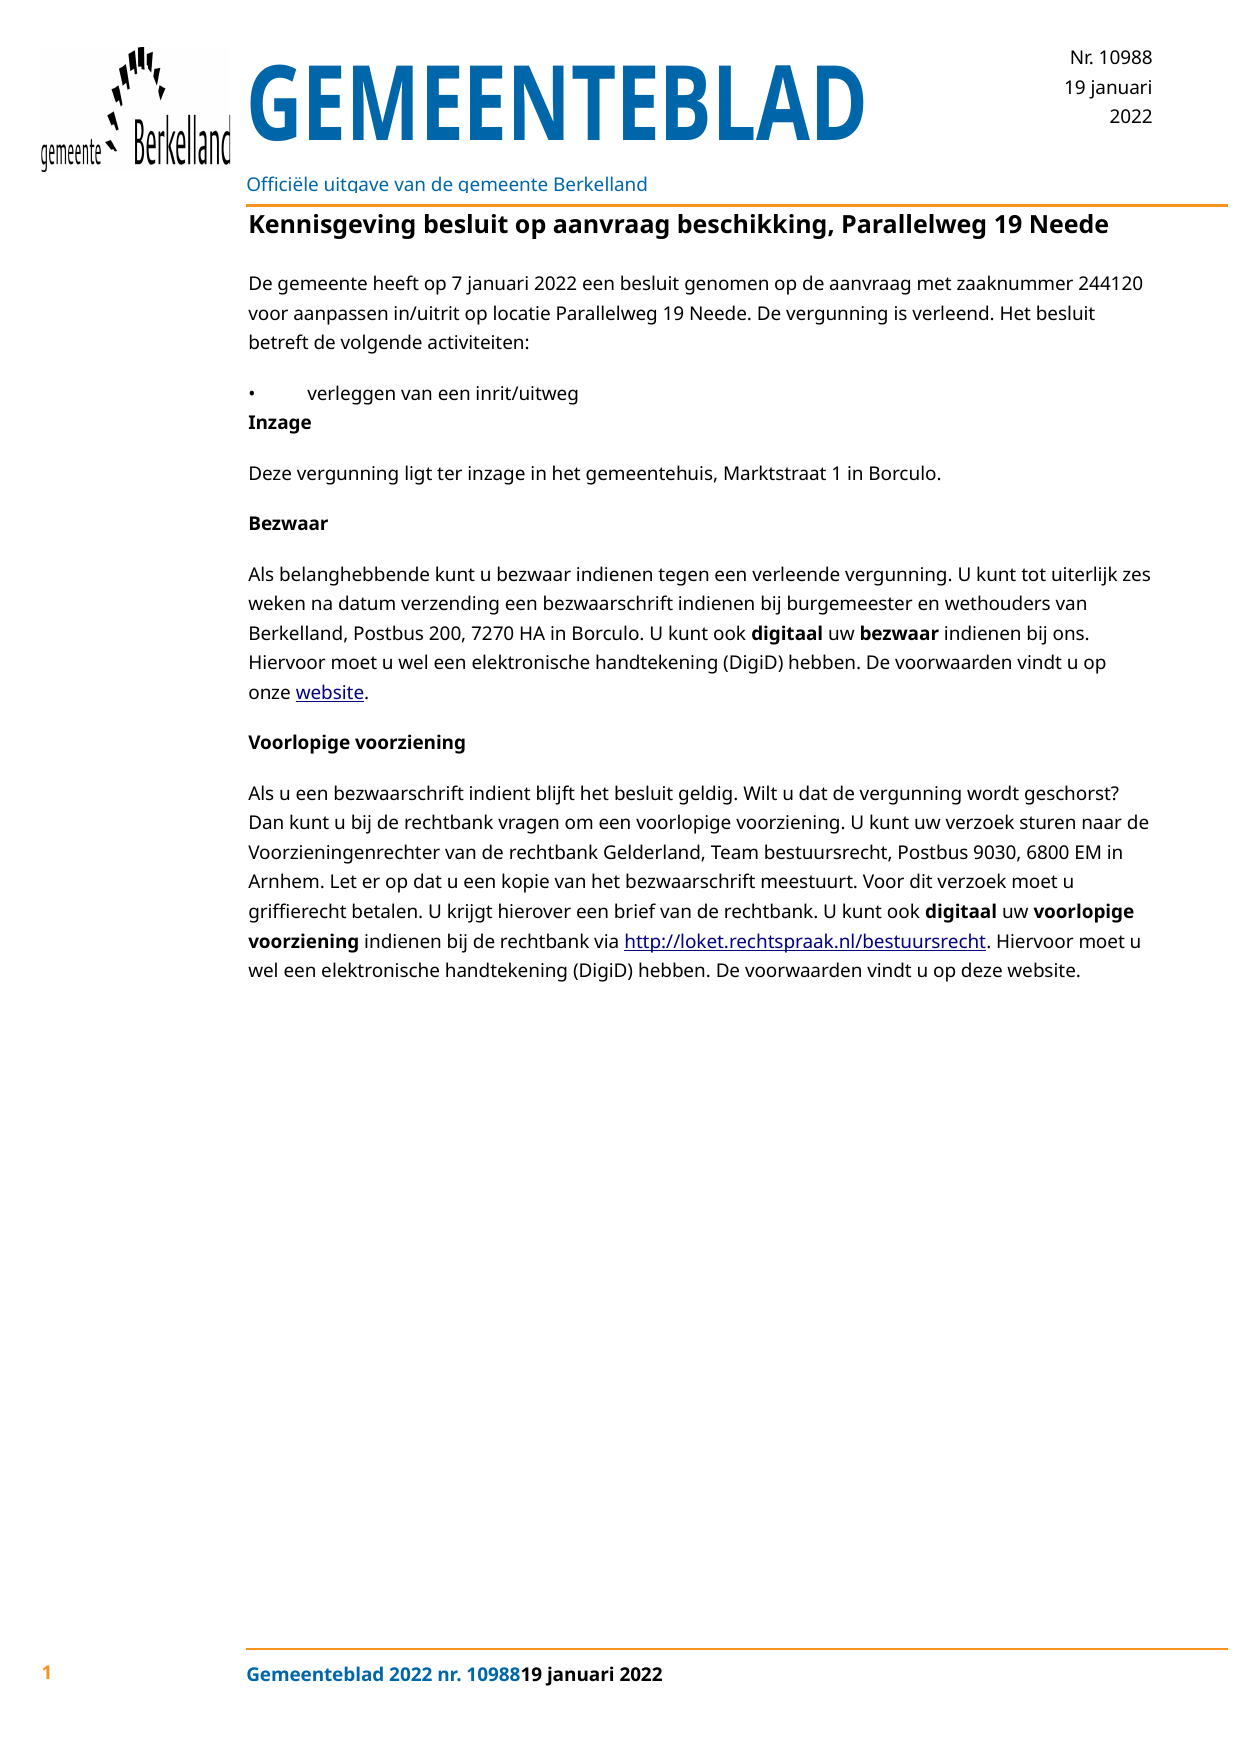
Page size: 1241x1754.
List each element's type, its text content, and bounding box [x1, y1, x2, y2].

text Als belanghebbende kunt u bezwaar indienen tegen een verleende vergunning. U kunt tot uiterlijk zes weken na datum verzending een bezwaarschrift indienen bij burgemeester en wethouders van Berkelland, Postbus 200, 7270 HA in Borculo. U kunt ook digitaal uw bezwaar indienen bij ons. Hiervoor moet u wel een elektronische handtekening (DigiD) hebben. De voorwaarden vindt u op onze website. [248, 561, 1152, 705]
picture [41, 47, 231, 172]
text Als u een bezwaarschrift indient blijft het besluit geldig. Wilt u dat de vergunning wordt geschorst? Dan kunt u bij de rechtbank vragen om een voorlopige voorziening. U kunt uw verzoek sturen naar de Voorzieningenrechter van de rechtbank Gelderland, Team bestuursrecht, Postbus 9030, 6800 EM in Arnhem. Let er op dat u een kopie van het bezwaarschrift meestuurt. Voor dit verzoek moet u griffierecht betalen. U krijgt hierover een brief van de rechtbank. U kunt ook digitaal uw voorlopige voorziening indienen bij de rechtbank via http://loket.rechtspraak.nl/bestuursrecht. Hiervoor moet u wel een elektronische handtekening (DigiD) hebben. De voorwaarden vindt u op deze website. [248, 780, 1152, 983]
text Kennisgeving besluit op aanvraag beschikking, Parallelweg 19 Neede [248, 207, 1152, 241]
list verleggen van een inrit/uitweg [248, 380, 1152, 406]
text Deze vergunning ligt ter inzage in het gemeentehuis, Marktstraat 1 in Borculo. [248, 460, 1152, 486]
text Bezwaar [248, 510, 1152, 536]
text Voorlopige voorziening [248, 729, 1152, 755]
text Inzage [248, 409, 1152, 435]
text De gemeente heeft op 7 januari 2022 een besluit genomen op de aanvraag met zaaknummer 244120 voor aanpassen in/uitrit op locatie Parallelweg 19 Neede. De vergunning is verleend. Het besluit betreft de volgende activiteiten: [248, 270, 1152, 355]
